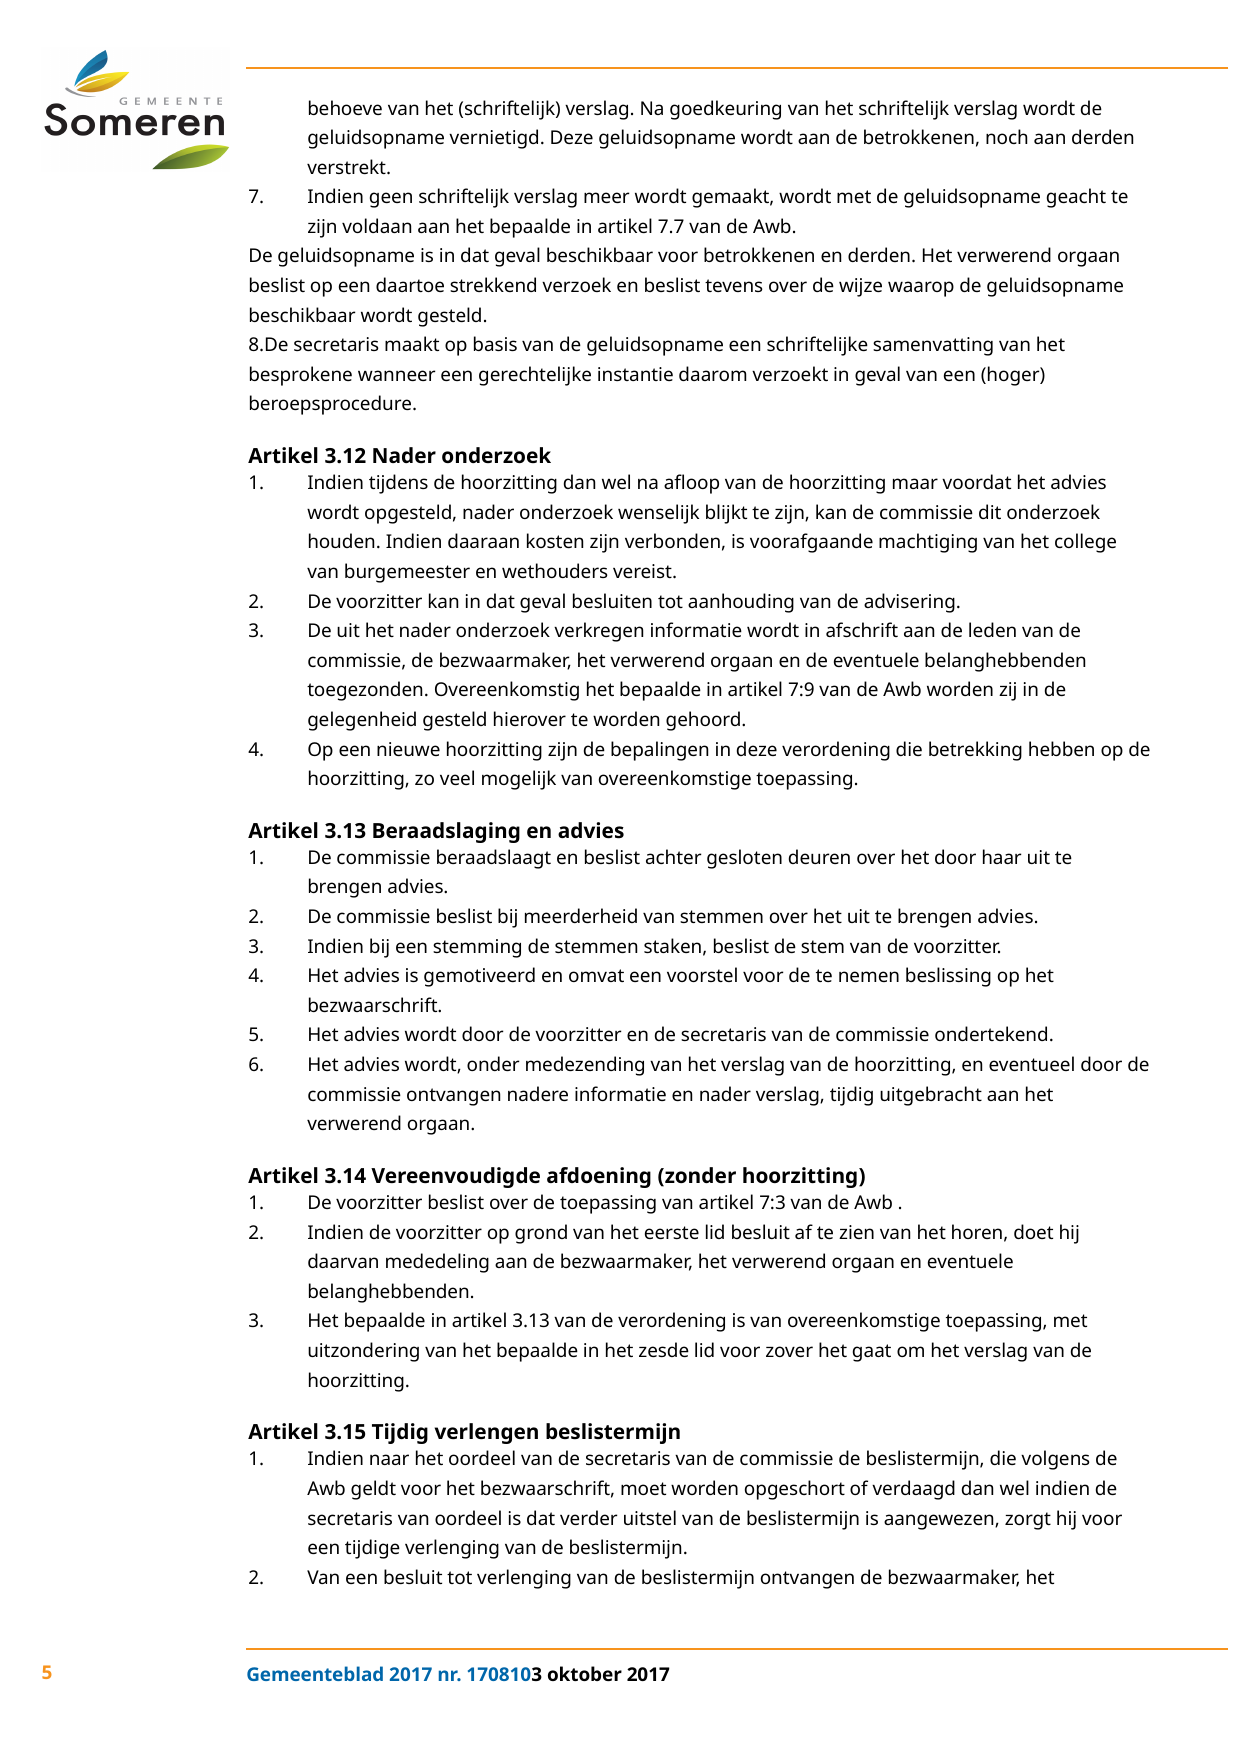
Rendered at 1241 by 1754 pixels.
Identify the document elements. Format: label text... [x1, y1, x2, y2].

list Het advies wordt, onder medezending van het verslag van de hoorzitting, en eventueel door de commissie ontvangen nadere informatie en nader verslag, tijdig uitgebracht aan het verwerend orgaan. [248, 1051, 1152, 1136]
text Artikel 3.15 Tijdig verlengen beslistermijn [248, 1417, 1152, 1446]
list Indien geen schriftelijk verslag meer wordt gemaakt, wordt met de geluidsopname geacht te zijn voldaan aan het bepaalde in artikel 7.7 van de Awb. [248, 183, 1152, 239]
list Indien tijdens de hoorzitting dan wel na afloop van de hoorzitting maar voordat het advies wordt opgesteld, nader onderzoek wenselijk blijkt te zijn, kan de commissie dit onderzoek houden. Indien daaraan kosten zijn verbonden, is voorafgaande machtiging van het college van burgemeester en wethouders vereist. [248, 469, 1152, 584]
list Indien de voorzitter op grond van het eerste lid besluit af te zien van het horen, doet hij daarvan mededeling aan de bezwaarmaker, het verwerend orgaan en eventuele belanghebbenden. [248, 1219, 1152, 1304]
list De voorzitter kan in dat geval besluiten tot aanhouding van de advisering. [248, 588, 1152, 613]
list Van een besluit tot verlenging van de beslistermijn ontvangen de bezwaarmaker, het [248, 1564, 1152, 1590]
list Indien naar het oordeel van de secretaris van de commissie de beslistermijn, die volgens de Awb geldt voor het bezwaarschrift, moet worden opgeschort of verdaagd dan wel indien de secretaris van oordeel is dat verder uitstel van de beslistermijn is aangewezen, zorgt hij voor een tijdige verlenging van de beslistermijn. [248, 1446, 1152, 1560]
list Indien bij een stemming de stemmen staken, beslist de stem van de voorzitter. [248, 933, 1152, 959]
text De geluidsopname is in dat geval beschikbaar voor betrokkenen en derden. Het verwerend orgaan beslist op een daartoe strekkend verzoek en beslist tevens over de wijze waarop de geluidsopname beschikbaar wordt gesteld. [248, 243, 1152, 328]
list De uit het nader onderzoek verkregen informatie wordt in afschrift aan de leden van de commissie, de bezwaarmaker, het verwerend orgaan en de eventuele belanghebbenden toegezonden. Overeenkomstig het bepaalde in artikel 7:9 van de Awb worden zij in de gelegenheid gesteld hierover te worden gehoord. [248, 617, 1152, 732]
list Het advies is gemotiveerd en omvat een voorstel voor de te nemen beslissing op het bezwaarschrift. [248, 962, 1152, 1018]
list De voorzitter beslist over de toepassing van artikel 7:3 van de Awb . [248, 1189, 1152, 1215]
list behoeve van het (schriftelijk) verslag. Na goedkeuring van het schriftelijk verslag wordt de geluidsopname vernietigd. Deze geluidsopname wordt aan de betrokkenen, noch aan derden verstrekt. [248, 95, 1152, 180]
list Het bepaalde in artikel 3.13 van de verordening is van overeenkomstige toepassing, met uitzondering van het bepaalde in het zesde lid voor zover het gaat om het verslag van de hoorzitting. [248, 1308, 1152, 1392]
picture [41, 47, 231, 172]
text Artikel 3.12 Nader onderzoek [248, 441, 1152, 469]
list Het advies wordt door de voorzitter en de secretaris van de commissie ondertekend. [248, 1022, 1152, 1047]
list De commissie beslist bij meerderheid van stemmen over het uit te brengen advies. [248, 903, 1152, 929]
list Op een nieuwe hoorzitting zijn de bepalingen in deze verordening die betrekking hebben op de hoorzitting, zo veel mogelijk van overeenkomstige toepassing. [248, 736, 1152, 791]
text 8.De secretaris maakt op basis van de geluidsopname een schriftelijke samenvatting van het besprokene wanneer een gerechtelijke instantie daarom verzoekt in geval van een (hoger) beroepsprocedure. [248, 331, 1152, 416]
text Artikel 3.13 Beraadslaging en advies [248, 816, 1152, 844]
list De commissie beraadslaagt en beslist achter gesloten deuren over het door haar uit te brengen advies. [248, 844, 1152, 899]
text Artikel 3.14 Vereenvoudigde afdoening (zonder hoorzitting) [248, 1161, 1152, 1189]
